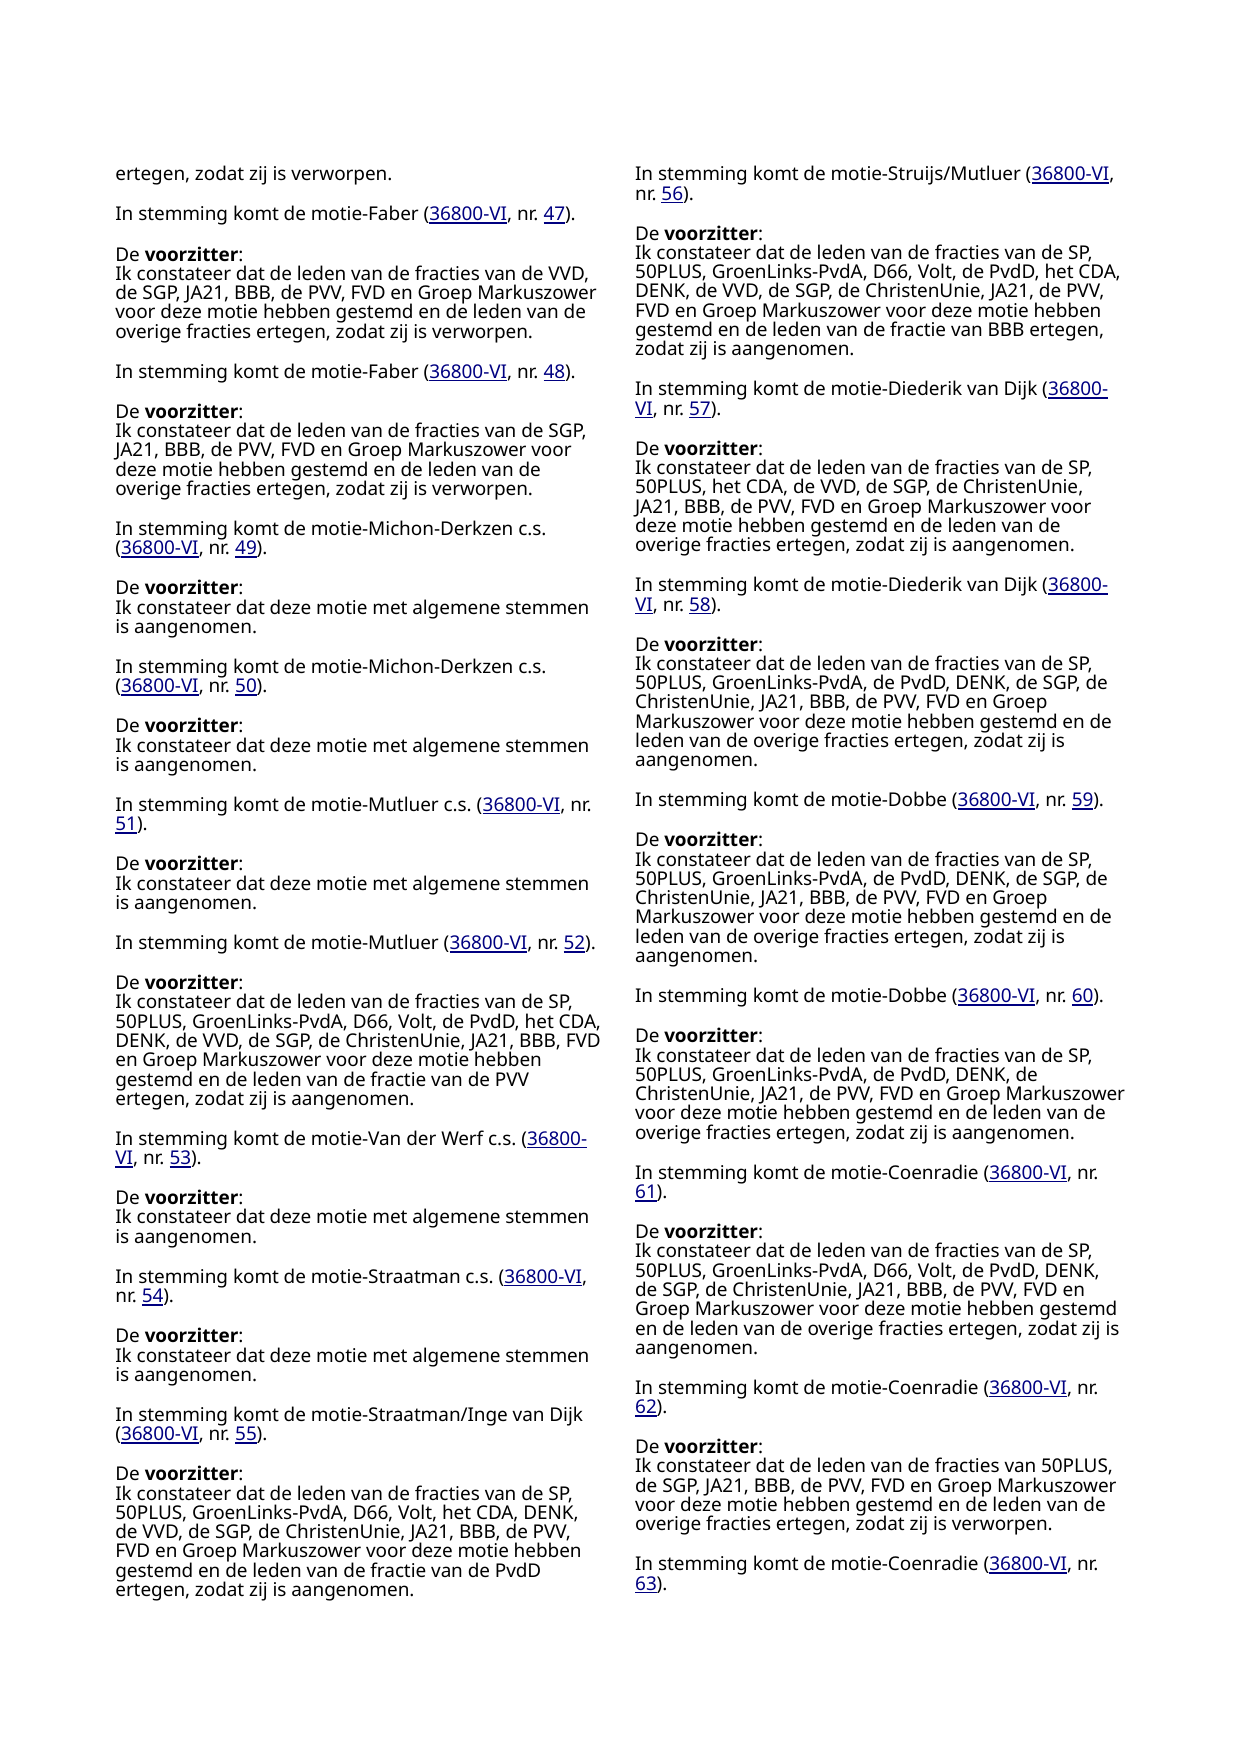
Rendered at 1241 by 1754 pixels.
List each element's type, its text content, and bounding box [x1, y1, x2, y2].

text Ik constateer dat de leden van de fracties van 50PLUS, de SGP, JA21, BBB, de PVV, FVD en Groep Markuszower voor deze motie hebben gestemd en de leden van de overige fracties ertegen, zodat zij is verworpen. [635, 1457, 1125, 1534]
text In stemming komt de motie-Mutluer c.s. (36800-VI, nr. 51). [115, 796, 605, 834]
text Ik constateer dat de leden van de fracties van de VVD, de SGP, JA21, BBB, de PVV, FVD en Groep Markuszower voor deze motie hebben gestemd en de leden van de overige fracties ertegen, zodat zij is verworpen. [115, 265, 605, 342]
text Ik constateer dat deze motie met algemene stemmen is aangenomen. [115, 1208, 605, 1247]
text De voorzitter: [115, 1327, 605, 1347]
text In stemming komt de motie-Dobbe (36800-VI, nr. 59). [635, 791, 1125, 811]
text De voorzitter: [635, 1027, 1125, 1047]
text In stemming komt de motie-Dobbe (36800-VI, nr. 60). [635, 987, 1125, 1006]
text ertegen, zodat zij is verworpen. [115, 165, 605, 184]
text De voorzitter: [635, 636, 1125, 655]
text De voorzitter: [115, 1465, 605, 1484]
text In stemming komt de motie-Michon-Derkzen c.s. (36800-VI, nr. 49). [115, 520, 605, 558]
text De voorzitter: [115, 246, 605, 265]
text In stemming komt de motie-Faber (36800-VI, nr. 48). [115, 363, 605, 382]
text In stemming komt de motie-Coenradie (36800-VI, nr. 62). [635, 1379, 1125, 1417]
text Ik constateer dat deze motie met algemene stemmen is aangenomen. [115, 599, 605, 637]
text De voorzitter: [115, 974, 605, 993]
text Ik constateer dat de leden van de fracties van de SP, 50PLUS, GroenLinks-PvdA, de PvdD, DENK, de SGP, de ChristenUnie, JA21, BBB, de PVV, FVD en Groep Markuszower voor deze motie hebben gestemd en de leden van de overige fracties ertegen, zodat zij is aangenomen. [635, 655, 1125, 771]
text Ik constateer dat de leden van de fracties van de SP, 50PLUS, GroenLinks-PvdA, D66, Volt, de PvdD, DENK, de SGP, de ChristenUnie, JA21, BBB, de PVV, FVD en Groep Markuszower voor deze motie hebben gestemd en de leden van de overige fracties ertegen, zodat zij is aangenomen. [635, 1242, 1125, 1358]
text Ik constateer dat deze motie met algemene stemmen is aangenomen. [115, 875, 605, 913]
text In stemming komt de motie-Coenradie (36800-VI, nr. 63). [635, 1555, 1125, 1594]
text De voorzitter: [115, 403, 605, 422]
text In stemming komt de motie-Van der Werf c.s. (36800-VI, nr. 53). [115, 1130, 605, 1168]
text De voorzitter: [115, 1189, 605, 1208]
text De voorzitter: [115, 717, 605, 737]
text De voorzitter: [635, 1438, 1125, 1457]
text In stemming komt de motie-Michon-Derkzen c.s. (36800-VI, nr. 50). [115, 658, 605, 697]
text Ik constateer dat de leden van de fracties van de SP, 50PLUS, GroenLinks-PvdA, D66, Volt, het CDA, DENK, de VVD, de SGP, de ChristenUnie, JA21, BBB, de PVV, FVD en Groep Markuszower voor deze motie hebben gestemd en de leden van de fractie van de PvdD ertegen, zodat zij is aangenomen. [115, 1484, 605, 1600]
text Ik constateer dat de leden van de fracties van de SGP, JA21, BBB, de PVV, FVD en Groep Markuszower voor deze motie hebben gestemd en de leden van de overige fracties ertegen, zodat zij is verworpen. [115, 422, 605, 499]
text In stemming komt de motie-Diederik van Dijk (36800-VI, nr. 58). [635, 576, 1125, 615]
text In stemming komt de motie-Straatman/Inge van Dijk (36800-VI, nr. 55). [115, 1406, 605, 1444]
text In stemming komt de motie-Struijs/Mutluer (36800-VI, nr. 56). [635, 165, 1125, 204]
text De voorzitter: [635, 1223, 1125, 1242]
text Ik constateer dat de leden van de fracties van de SP, 50PLUS, GroenLinks-PvdA, D66, Volt, de PvdD, het CDA, DENK, de VVD, de SGP, de ChristenUnie, JA21, de PVV, FVD en Groep Markuszower voor deze motie hebben gestemd en de leden van de fractie van BBB ertegen, zodat zij is aangenomen. [635, 244, 1125, 359]
text In stemming komt de motie-Mutluer (36800-VI, nr. 52). [115, 934, 605, 953]
text De voorzitter: [115, 579, 605, 599]
text In stemming komt de motie-Diederik van Dijk (36800-VI, nr. 57). [635, 380, 1125, 419]
text De voorzitter: [635, 225, 1125, 244]
text In stemming komt de motie-Straatman c.s. (36800-VI, nr. 54). [115, 1268, 605, 1306]
text De voorzitter: [635, 440, 1125, 459]
text Ik constateer dat de leden van de fracties van de SP, 50PLUS, het CDA, de VVD, de SGP, de ChristenUnie, JA21, BBB, de PVV, FVD en Groep Markuszower voor deze motie hebben gestemd en de leden van de overige fracties ertegen, zodat zij is aangenomen. [635, 459, 1125, 555]
text Ik constateer dat de leden van de fracties van de SP, 50PLUS, GroenLinks-PvdA, de PvdD, DENK, de ChristenUnie, JA21, de PVV, FVD en Groep Markuszower voor deze motie hebben gestemd en de leden van de overige fracties ertegen, zodat zij is aangenomen. [635, 1047, 1125, 1143]
text Ik constateer dat deze motie met algemene stemmen is aangenomen. [115, 1347, 605, 1385]
text Ik constateer dat deze motie met algemene stemmen is aangenomen. [115, 737, 605, 775]
text In stemming komt de motie-Coenradie (36800-VI, nr. 61). [635, 1164, 1125, 1202]
text Ik constateer dat de leden van de fracties van de SP, 50PLUS, GroenLinks-PvdA, de PvdD, DENK, de SGP, de ChristenUnie, JA21, BBB, de PVV, FVD en Groep Markuszower voor deze motie hebben gestemd en de leden van de overige fracties ertegen, zodat zij is aangenomen. [635, 851, 1125, 966]
text Ik constateer dat de leden van de fracties van de SP, 50PLUS, GroenLinks-PvdA, D66, Volt, de PvdD, het CDA, DENK, de VVD, de SGP, de ChristenUnie, JA21, BBB, FVD en Groep Markuszower voor deze motie hebben gestemd en de leden van de fractie van de PVV ertegen, zodat zij is aangenomen. [115, 993, 605, 1109]
text De voorzitter: [635, 831, 1125, 851]
text De voorzitter: [115, 855, 605, 875]
text In stemming komt de motie-Faber (36800-VI, nr. 47). [115, 205, 605, 225]
